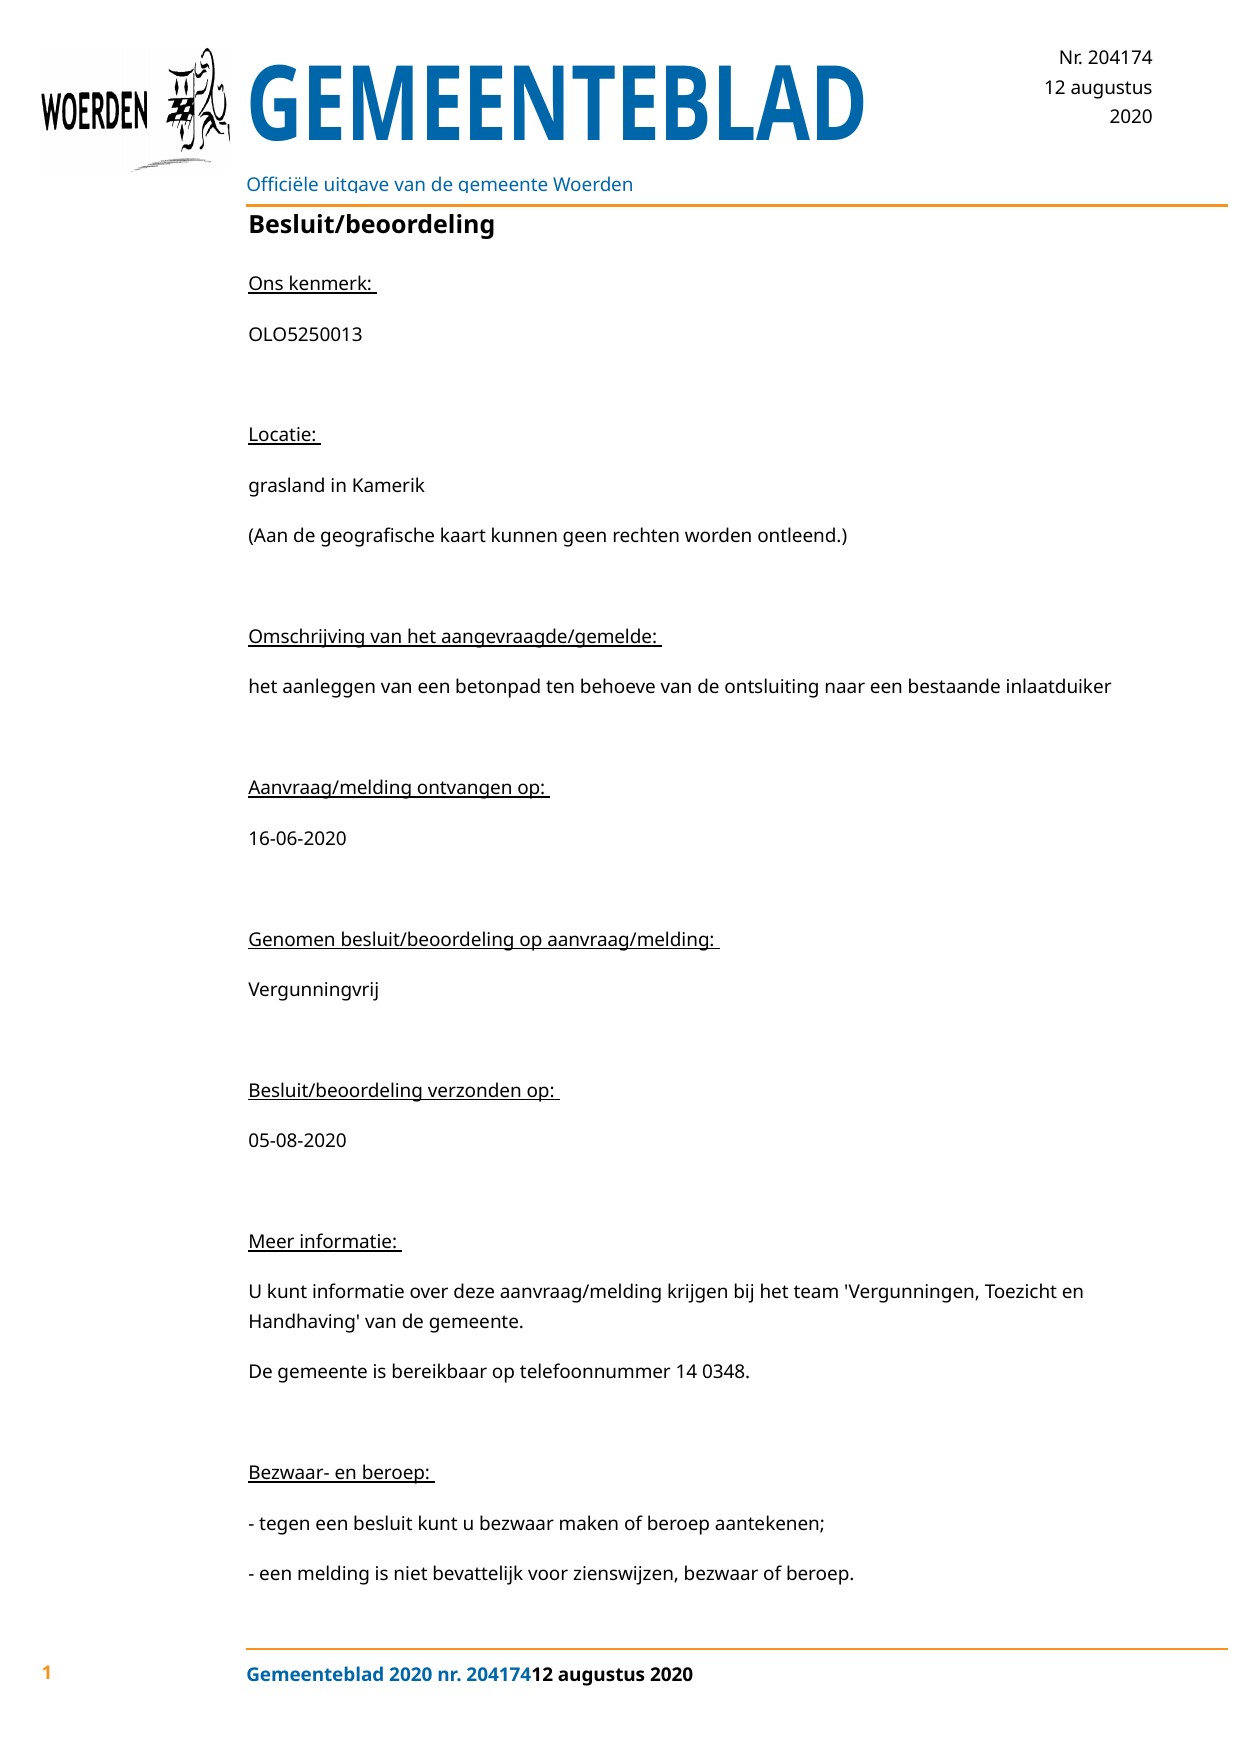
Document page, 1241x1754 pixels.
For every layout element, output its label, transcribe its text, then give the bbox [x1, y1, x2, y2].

text Besluit/beoordeling verzonden op: [248, 1077, 1152, 1103]
text Genomen besluit/beoordeling op aanvraag/melding: [248, 926, 1152, 951]
text Omschrijving van het aangevraagde/gemelde: [248, 623, 1152, 649]
text het aanleggen van een betonpad ten behoeve van de ontsluiting naar een bestaande inlaatduiker [248, 674, 1152, 699]
text Vergunningvrij [248, 976, 1152, 1002]
text De gemeente is bereikbaar op telefoonnummer 14 0348. [248, 1359, 1152, 1384]
text - tegen een besluit kunt u bezwaar maken of beroep aantekenen; [248, 1510, 1152, 1536]
text (Aan de geografische kaart kunnen geen rechten worden ontleend.) [248, 522, 1152, 548]
text OLO5250013 [248, 321, 1152, 346]
text Bezwaar- en beroep: [248, 1459, 1152, 1485]
picture [41, 47, 231, 172]
text U kunt informatie over deze aanvraag/melding krijgen bij het team 'Vergunningen, Toezicht en Handhaving' van de gemeente. [248, 1279, 1152, 1334]
text - een melding is niet bevattelijk voor zienswijzen, bezwaar of beroep. [248, 1560, 1152, 1586]
text grasland in Kamerik [248, 472, 1152, 498]
text 05-08-2020 [248, 1127, 1152, 1153]
text Aanvraag/melding ontvangen op: [248, 774, 1152, 800]
text Meer informatie: [248, 1228, 1152, 1254]
text Locatie: [248, 422, 1152, 447]
text 16-06-2020 [248, 825, 1152, 851]
text Ons kenmerk: [248, 270, 1152, 296]
text Besluit/beoordeling [248, 207, 1152, 241]
